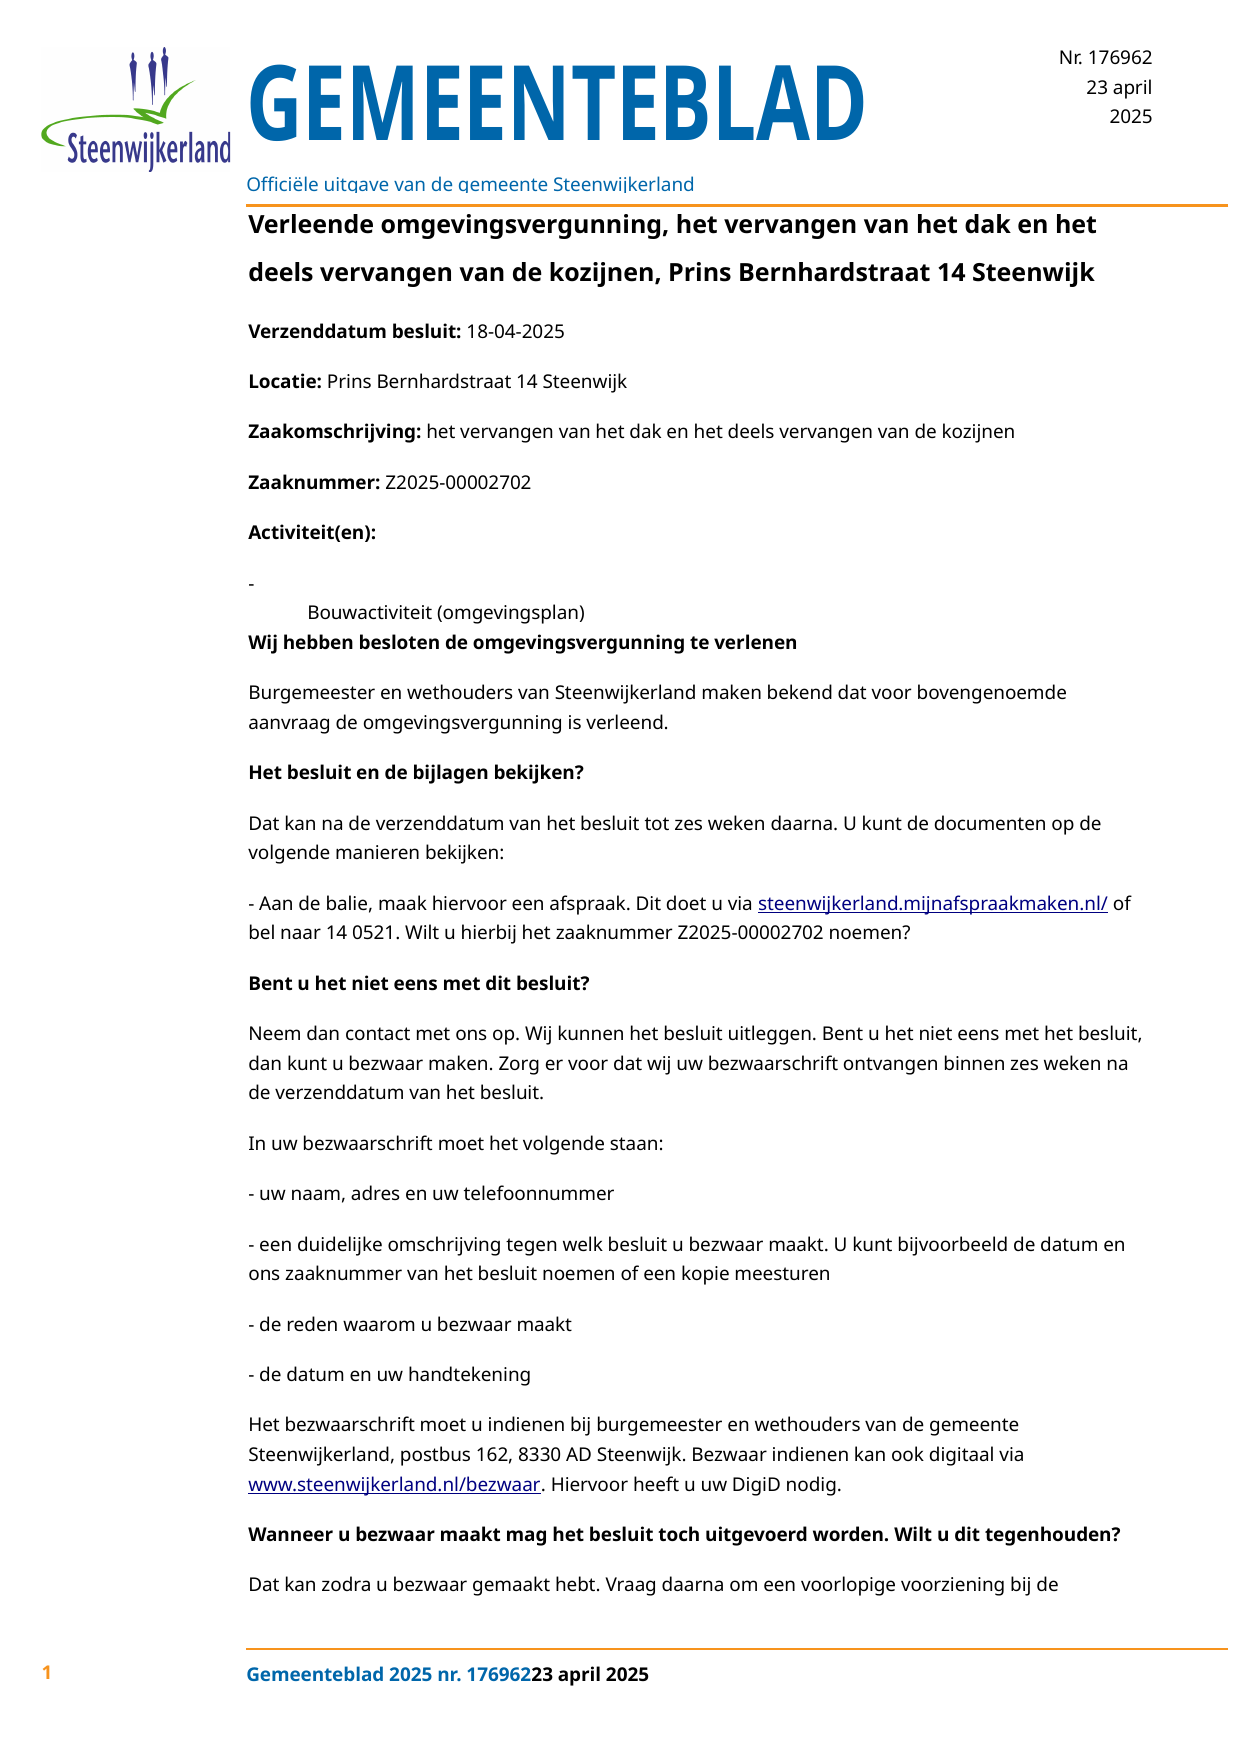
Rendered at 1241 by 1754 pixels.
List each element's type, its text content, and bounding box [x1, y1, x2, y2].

text Bent u het niet eens met dit besluit? [248, 970, 1152, 996]
list Bouwactiviteit (omgevingsplan) [248, 599, 1152, 625]
text In uw bezwaarschrift moet het volgende staan: [248, 1130, 1152, 1156]
text Activiteit(en): [248, 519, 1152, 545]
text Wij hebben besloten de omgevingsvergunning te verlenen [248, 629, 1152, 655]
text Zaaknummer: Z2025-00002702 [248, 469, 1152, 495]
text - een duidelijke omschrijving tegen welk besluit u bezwaar maakt. U kunt bijvoorbeeld de datum en ons zaaknummer van het besluit noemen of een kopie meesturen [248, 1231, 1152, 1286]
picture [41, 47, 231, 172]
text Burgemeester en wethouders van Steenwijkerland maken bekend dat voor bovengenoemde aanvraag de omgevingsvergunning is verleend. [248, 679, 1152, 735]
text Verzenddatum besluit: 18-04-2025 [248, 318, 1152, 344]
text Locatie: Prins Bernhardstraat 14 Steenwijk [248, 368, 1152, 394]
text Zaakomschrijving: het vervangen van het dak en het deels vervangen van de kozijnen [248, 419, 1152, 444]
text - de reden waarom u bezwaar maakt [248, 1311, 1152, 1337]
text Het besluit en de bijlagen bekijken? [248, 759, 1152, 785]
text Wanneer u bezwaar maakt mag het besluit toch uitgevoerd worden. Wilt u dit tegenhouden? [248, 1521, 1152, 1547]
text Neem dan contact met ons op. Wij kunnen het besluit uitleggen. Bent u het niet eens met het besluit, dan kunt u bezwaar maken. Zorg er voor dat wij uw bezwaarschrift ontvangen binnen zes weken na de verzenddatum van het besluit. [248, 1020, 1152, 1105]
text - Aan de balie, maak hiervoor een afspraak. Dit doet u via steenwijkerland.mijnafspraakmaken.nl/ of bel naar 14 0521. Wilt u hierbij het zaaknummer Z2025-00002702 noemen? [248, 890, 1152, 945]
text - uw naam, adres en uw telefoonnummer [248, 1180, 1152, 1206]
text - de datum en uw handtekening [248, 1361, 1152, 1387]
text Het bezwaarschrift moet u indienen bij burgemeester en wethouders van de gemeente Steenwijkerland, postbus 162, 8330 AD Steenwijk. Bezwaar indienen kan ook digitaal via www.steenwijkerland.nl/bezwaar. Hiervoor heeft u uw DigiD nodig. [248, 1412, 1152, 1497]
text Dat kan zodra u bezwaar gemaakt hebt. Vraag daarna om een voorlopige voorziening bij de [248, 1572, 1152, 1597]
text Dat kan na de verzenddatum van het besluit tot zes weken daarna. U kunt de documenten op de volgende manieren bekijken: [248, 810, 1152, 865]
text Verleende omgevingsvergunning, het vervangen van het dak en het deels vervangen van de kozijnen, Prins Bernhardstraat 14 Steenwijk [248, 207, 1152, 288]
